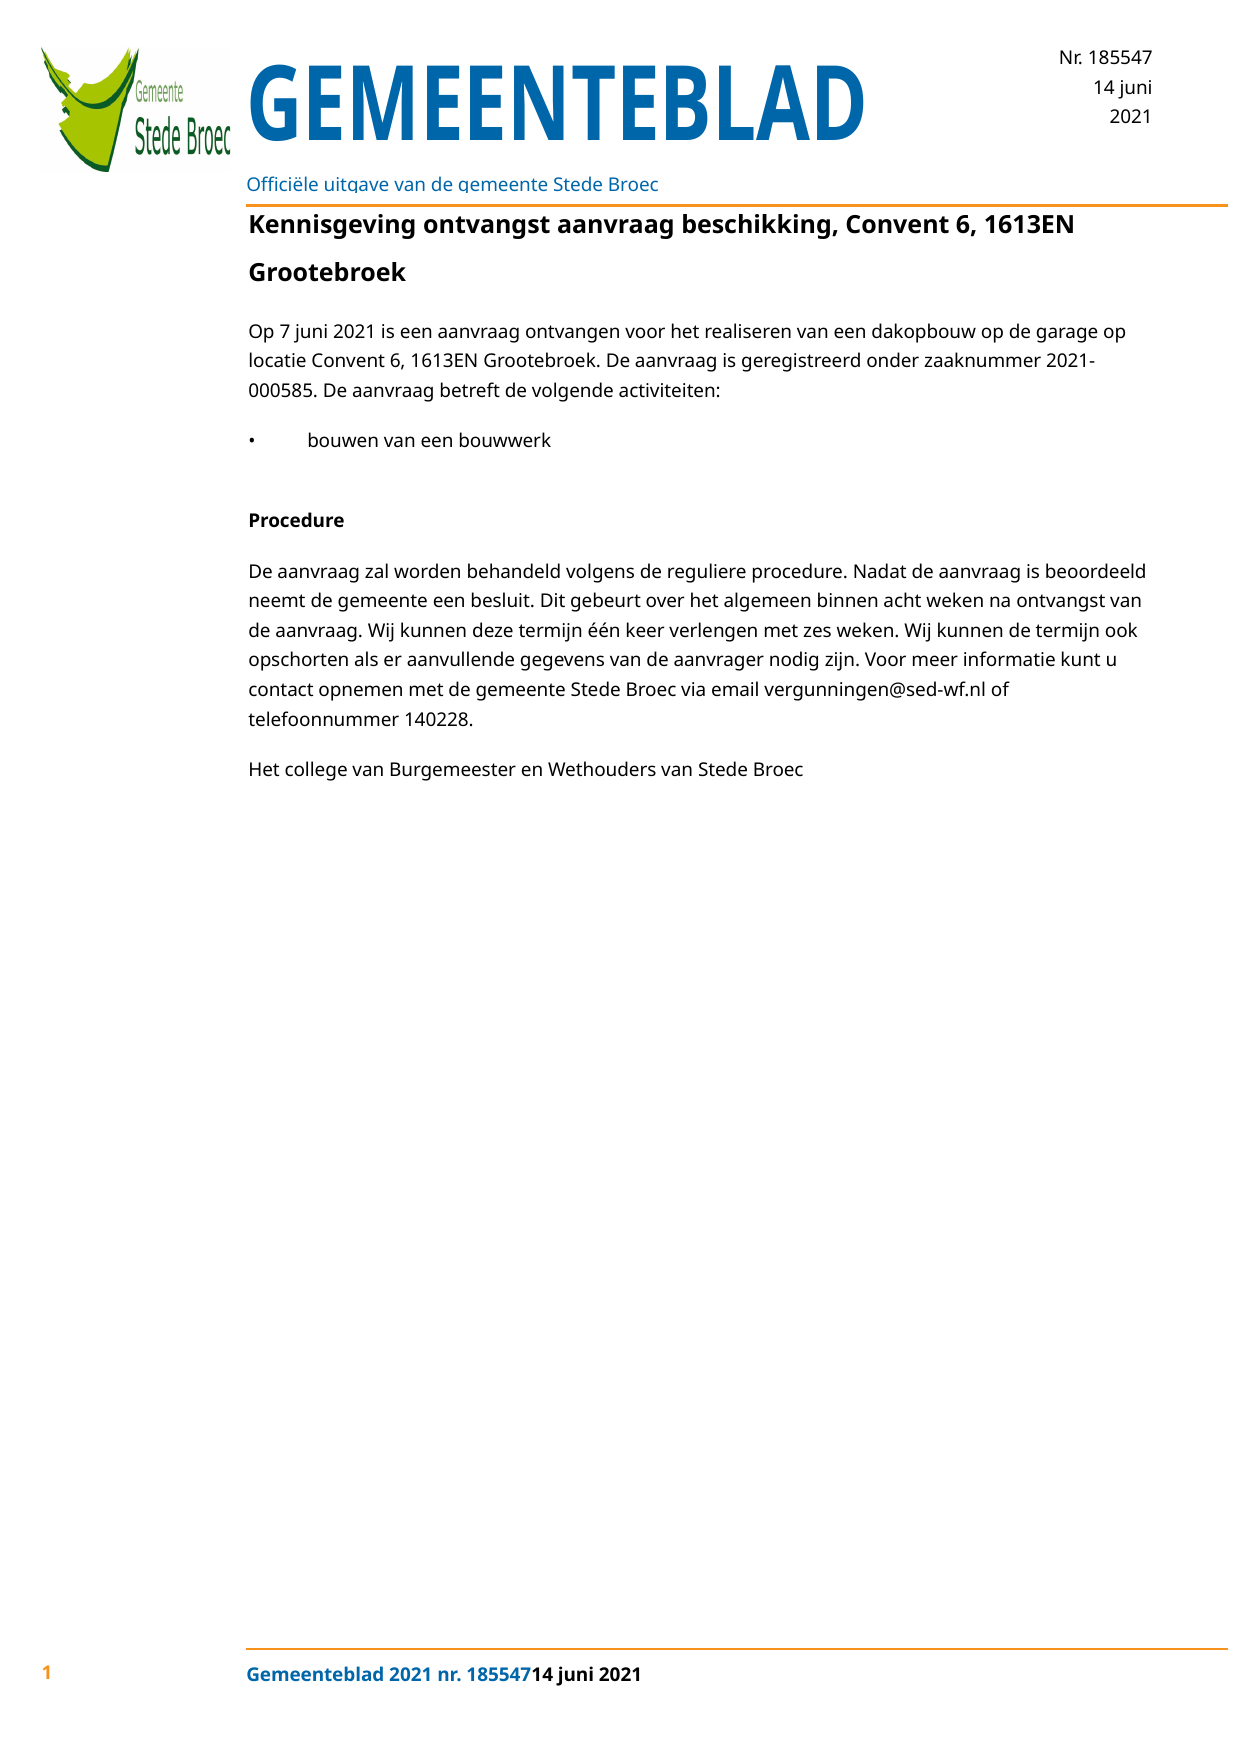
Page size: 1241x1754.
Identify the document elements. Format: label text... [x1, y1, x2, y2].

list bouwen van een bouwwerk [248, 427, 1152, 453]
text Kennisgeving ontvangst aanvraag beschikking, Convent 6, 1613EN Grootebroek [248, 207, 1152, 288]
text Procedure [248, 507, 1152, 533]
text Op 7 juni 2021 is een aanvraag ontvangen voor het realiseren van een dakopbouw op de garage op locatie Convent 6, 1613EN Grootebroek. De aanvraag is geregistreerd onder zaaknummer 2021-000585. De aanvraag betreft de volgende activiteiten: [248, 318, 1152, 403]
text Het college van Burgemeester en Wethouders van Stede Broec [248, 756, 1152, 782]
text De aanvraag zal worden behandeld volgens de reguliere procedure. Nadat de aanvraag is beoordeeld neemt de gemeente een besluit. Dit gebeurt over het algemeen binnen acht weken na ontvangst van de aanvraag. Wij kunnen deze termijn één keer verlengen met zes weken. Wij kunnen de termijn ook opschorten als er aanvullende gegevens van de aanvrager nodig zijn. Voor meer informatie kunt u contact opnemen met de gemeente Stede Broec via email vergunningen@sed-wf.nl of telefoonnummer 140228. [248, 558, 1152, 732]
picture [41, 47, 231, 172]
